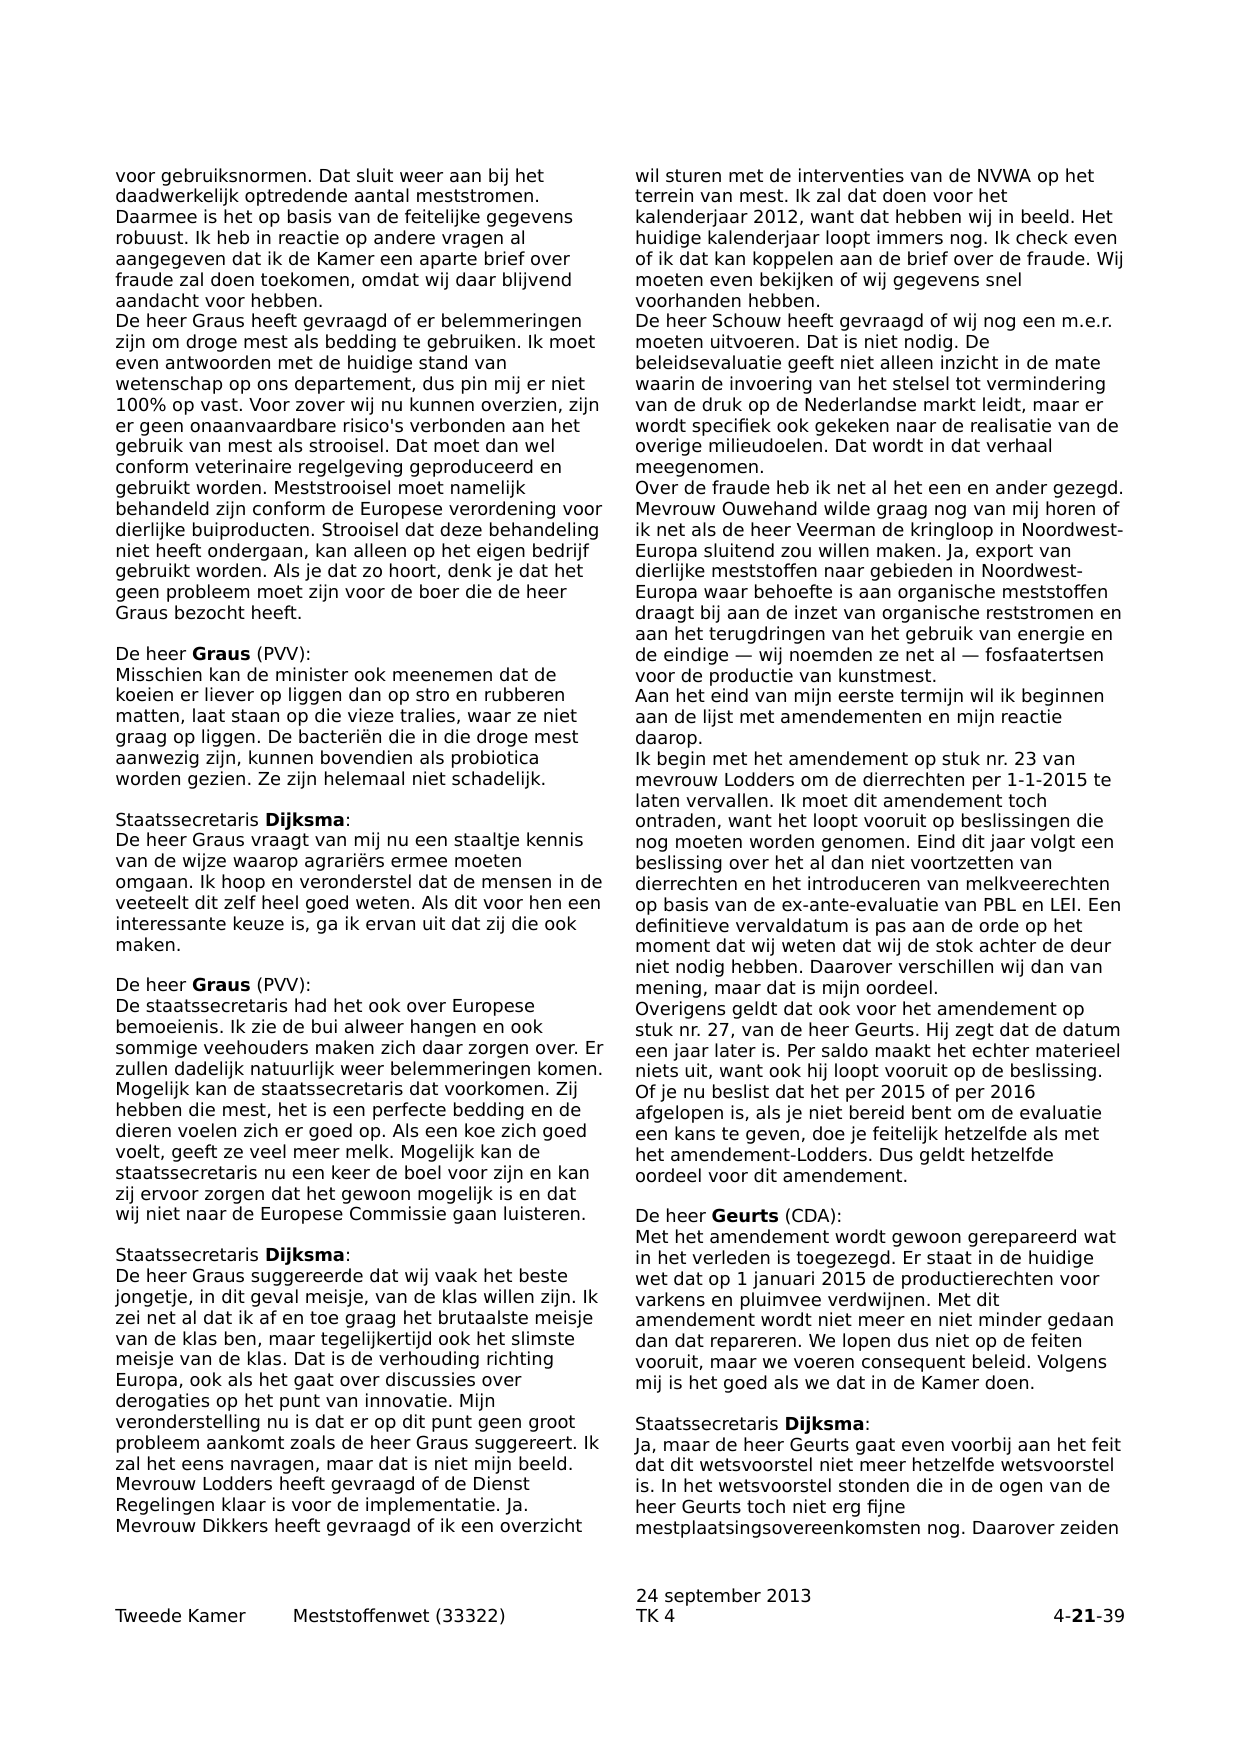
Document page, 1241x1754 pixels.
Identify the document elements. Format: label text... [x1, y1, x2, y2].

text De heer Graus vraagt van mij nu een staaltje kennis van de wijze waarop agrariërs ermee moeten omgaan. Ik hoop en veronderstel dat de mensen in de veeteelt dit zelf heel goed weten. Als dit voor hen een interessante keuze is, ga ik ervan uit dat zij die ook maken. [115, 830, 605, 955]
text Staatssecretaris Dijksma: [115, 809, 605, 830]
text Aan het eind van mijn eerste termijn wil ik beginnen aan de lijst met amendementen en mijn reactie daarop. [635, 686, 1125, 749]
text Staatssecretaris Dijksma: [115, 1245, 605, 1266]
text De heer Geurts (CDA): [635, 1206, 1125, 1227]
text Ik begin met het amendement op stuk nr. 23 van mevrouw Lodders om de dierrechten per 1-1-2015 te laten vervallen. Ik moet dit amendement toch ontraden, want het loopt vooruit op beslissingen die nog moeten worden genomen. Eind dit jaar volgt een beslissing over het al dan niet voortzetten van dierrechten en het introduceren van melkveerechten op basis van de ex-ante-evaluatie van PBL en LEI. Een definitieve vervaldatum is pas aan de orde op het moment dat wij weten dat wij de stok achter de deur niet nodig hebben. Daarover verschillen wij dan van mening, maar dat is mijn oordeel. [635, 749, 1125, 999]
text De heer Graus suggereerde dat wij vaak het beste jongetje, in dit geval meisje, van de klas willen zijn. Ik zei net al dat ik af en toe graag het brutaalste meisje van de klas ben, maar tegelijkertijd ook het slimste meisje van de klas. Dat is de verhouding richting Europa, ook als het gaat over discussies over derogaties op het punt van innovatie. Mijn veronderstelling nu is dat er op dit punt geen groot probleem aankomt zoals de heer Graus suggereert. Ik zal het eens navragen, maar dat is niet mijn beeld. [115, 1266, 605, 1474]
text voor gebruiksnormen. Dat sluit weer aan bij het daadwerkelijk optredende aantal meststromen. Daarmee is het op basis van de feitelijke gegevens robuust. Ik heb in reactie op andere vragen al aangegeven dat ik de Kamer een aparte brief over fraude zal doen toekomen, omdat wij daar blijvend aandacht voor hebben. [115, 165, 605, 311]
text Over de fraude heb ik net al het een en ander gezegd. [635, 478, 1125, 499]
text De heer Graus (PVV): [115, 644, 605, 664]
text De heer Graus heeft gevraagd of er belemmeringen zijn om droge mest als bedding te gebruiken. Ik moet even antwoorden met de huidige stand van wetenschap op ons departement, dus pin mij er niet 100% op vast. Voor zover wij nu kunnen overzien, zijn er geen onaanvaardbare risico's verbonden aan het gebruik van mest als strooisel. Dat moet dan wel conform veterinaire regelgeving geproduceerd en gebruikt worden. Meststrooisel moet namelijk behandeld zijn conform de Europese verordening voor dierlijke buiproducten. Strooisel dat deze behandeling niet heeft ondergaan, kan alleen op het eigen bedrijf gebruikt worden. Als je dat zo hoort, denk je dat het geen probleem moet zijn voor de boer die de heer Graus bezocht heeft. [115, 311, 605, 624]
text Mevrouw Ouwehand wilde graag nog van mij horen of ik net als de heer Veerman de kringloop in Noordwest-Europa sluitend zou willen maken. Ja, export van dierlijke meststoffen naar gebieden in Noordwest-Europa waar behoefte is aan organische meststoffen draagt bij aan de inzet van organische reststromen en aan het terugdringen van het gebruik van energie en de eindige — wij noemden ze net al — fosfaatertsen voor de productie van kunstmest. [635, 499, 1125, 686]
text Staatssecretaris Dijksma: [635, 1413, 1125, 1434]
text wil sturen met de interventies van de NVWA op het terrein van mest. Ik zal dat doen voor het kalenderjaar 2012, want dat hebben wij in beeld. Het huidige kalenderjaar loopt immers nog. Ik check even of ik dat kan koppelen aan de brief over de fraude. Wij moeten even bekijken of wij gegevens snel voorhanden hebben. [635, 165, 1125, 311]
text De staatssecretaris had het ook over Europese bemoeienis. Ik zie de bui alweer hangen en ook sommige veehouders maken zich daar zorgen over. Er zullen dadelijk natuurlijk weer belemmeringen komen. Mogelijk kan de staatssecretaris dat voorkomen. Zij hebben die mest, het is een perfecte bedding en de dieren voelen zich er goed op. Als een koe zich goed voelt, geeft ze veel meer melk. Mogelijk kan de staatssecretaris nu een keer de boel voor zijn en kan zij ervoor zorgen dat het gewoon mogelijk is en dat wij niet naar de Europese Commissie gaan luisteren. [115, 996, 605, 1225]
text De heer Schouw heeft gevraagd of wij nog een m.e.r. moeten uitvoeren. Dat is niet nodig. De beleidsevaluatie geeft niet alleen inzicht in de mate waarin de invoering van het stelsel tot vermindering van de druk op de Nederlandse markt leidt, maar er wordt specifiek ook gekeken naar de realisatie van de overige milieudoelen. Dat wordt in dat verhaal meegenomen. [635, 311, 1125, 478]
text Ja, maar de heer Geurts gaat even voorbij aan het feit dat dit wetsvoorstel niet meer hetzelfde wetsvoorstel is. In het wetsvoorstel stonden die in de ogen van de heer Geurts toch niet erg fijne mestplaatsingsovereenkomsten nog. Daarover zeiden [635, 1434, 1125, 1538]
text Overigens geldt dat ook voor het amendement op stuk nr. 27, van de heer Geurts. Hij zegt dat de datum een jaar later is. Per saldo maakt het echter materieel niets uit, want ook hij loopt vooruit op de beslissing. Of je nu beslist dat het per 2015 of per 2016 afgelopen is, als je niet bereid bent om de evaluatie een kans te geven, doe je feitelijk hetzelfde als met het amendement-Lodders. Dus geldt hetzelfde oordeel voor dit amendement. [635, 999, 1125, 1186]
text De heer Graus (PVV): [115, 975, 605, 996]
text Met het amendement wordt gewoon gerepareerd wat in het verleden is toegezegd. Er staat in de huidige wet dat op 1 januari 2015 de productierechten voor varkens en pluimvee verdwijnen. Met dit amendement wordt niet meer en niet minder gedaan dan dat repareren. We lopen dus niet op de feiten vooruit, maar we voeren consequent beleid. Volgens mij is het goed als we dat in de Kamer doen. [635, 1227, 1125, 1393]
text Misschien kan de minister ook meenemen dat de koeien er liever op liggen dan op stro en rubberen matten, laat staan op die vieze tralies, waar ze niet graag op liggen. De bacteriën die in die droge mest aanwezig zijn, kunnen bovendien als probiotica worden gezien. Ze zijn helemaal niet schadelijk. [115, 664, 605, 789]
text Mevrouw Dikkers heeft gevraagd of ik een overzicht [115, 1516, 605, 1537]
text Mevrouw Lodders heeft gevraagd of de Dienst Regelingen klaar is voor de implementatie. Ja. [115, 1474, 605, 1516]
